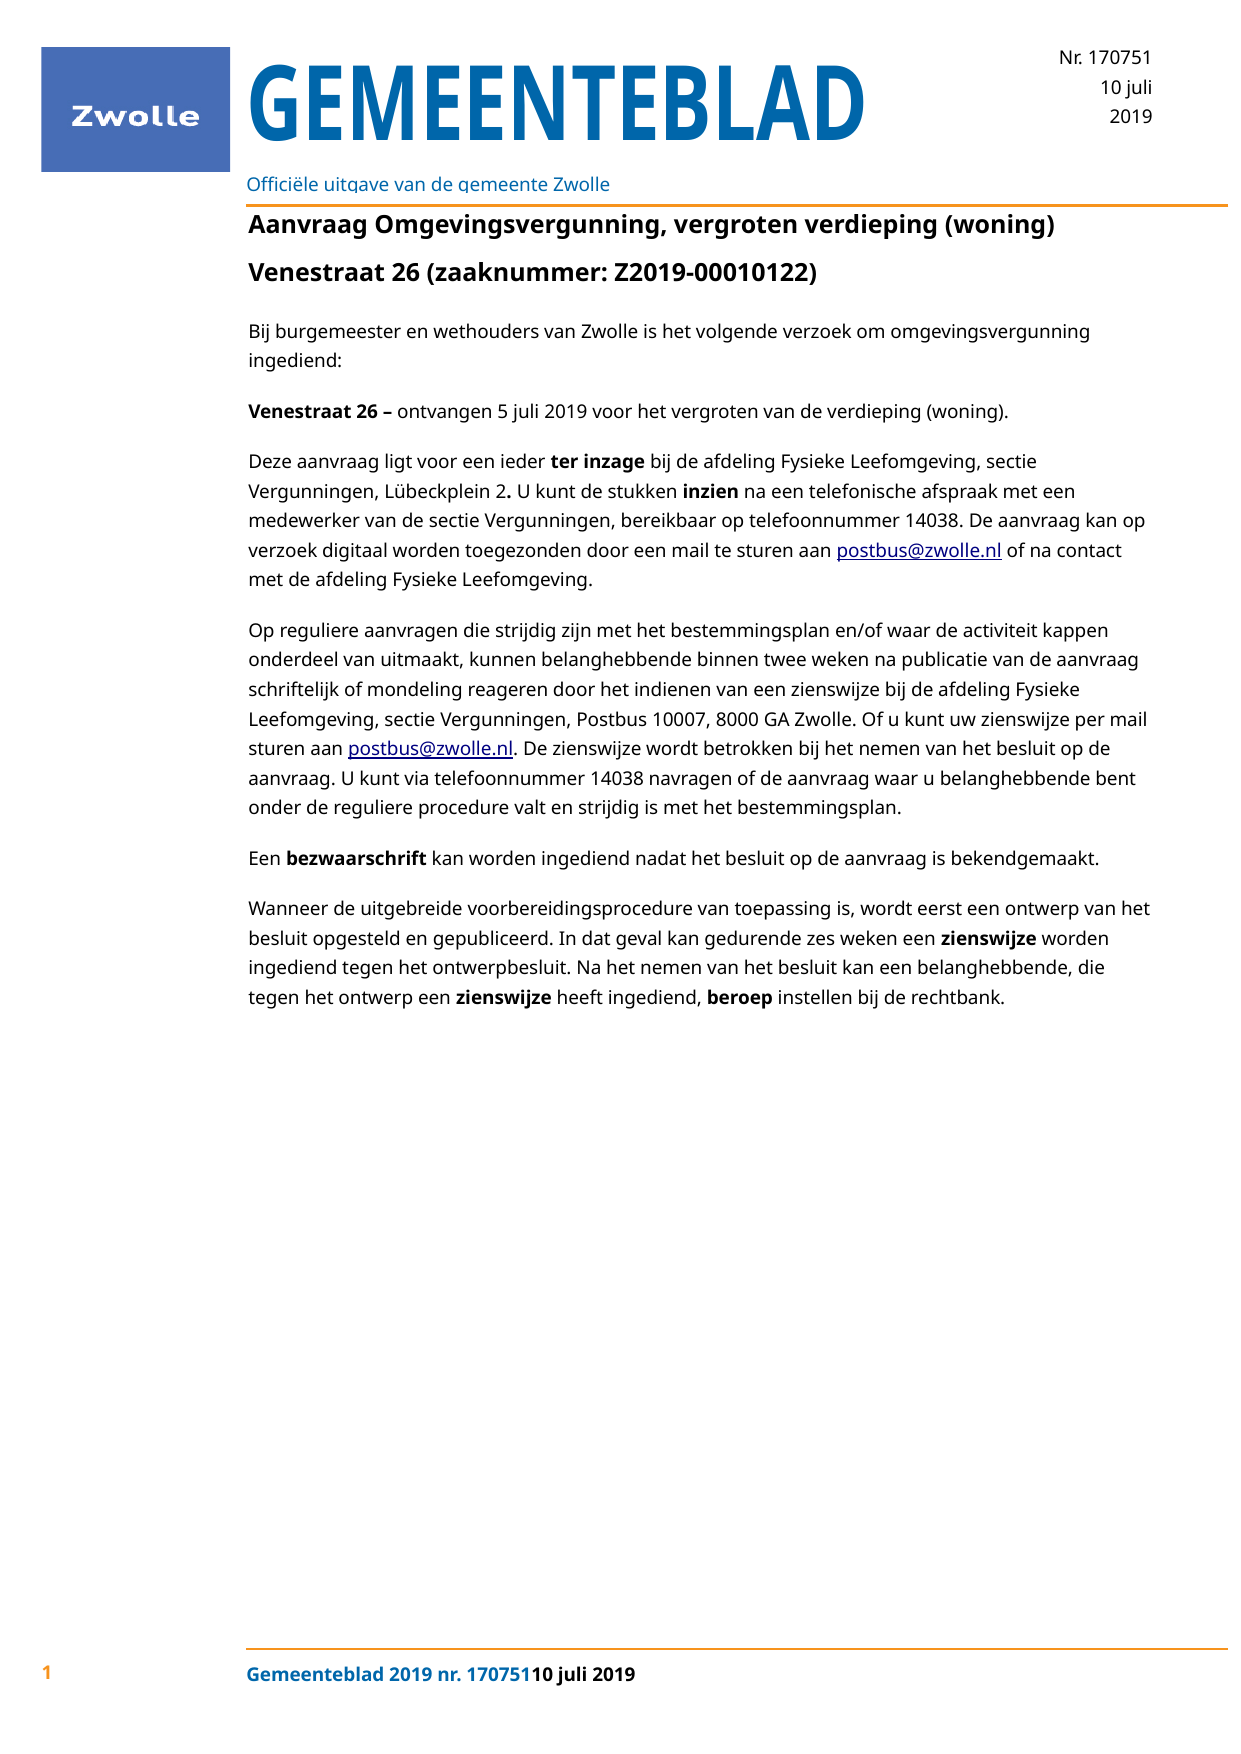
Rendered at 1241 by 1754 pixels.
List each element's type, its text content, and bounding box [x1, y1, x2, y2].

text Deze aanvraag ligt voor een ieder ter inzage bij de afdeling Fysieke Leefomgeving, sectie Vergunningen, Lübeckplein 2. U kunt de stukken inzien na een telefonische afspraak met een medewerker van de sectie Vergunningen, bereikbaar op telefoonnummer 14038. De aanvraag kan op verzoek digitaal worden toegezonden door een mail te sturen aan postbus@zwolle.nl of na contact met de afdeling Fysieke Leefomgeving. [248, 448, 1152, 592]
picture [41, 47, 231, 172]
text Op reguliere aanvragen die strijdig zijn met het bestemmingsplan en/of waar de activiteit kappen onderdeel van uitmaakt, kunnen belanghebbende binnen twee weken na publicatie van de aanvraag schriftelijk of mondeling reageren door het indienen van een zienswijze bij de afdeling Fysieke Leefomgeving, sectie Vergunningen, Postbus 10007, 8000 GA Zwolle. Of u kunt uw zienswijze per mail sturen aan postbus@zwolle.nl. De zienswijze wordt betrokken bij het nemen van het besluit op de aanvraag. U kunt via telefoonnummer 14038 navragen of de aanvraag waar u belanghebbende bent onder de reguliere procedure valt en strijdig is met het bestemmingsplan. [248, 617, 1152, 820]
text Een bezwaarschrift kan worden ingediend nadat het besluit op de aanvraag is bekendgemaakt. [248, 845, 1152, 871]
text Bij burgemeester en wethouders van Zwolle is het volgende verzoek om omgevingsvergunning ingediend: [248, 318, 1152, 373]
text Venestraat 26 – ontvangen 5 juli 2019 voor het vergroten van de verdieping (woning). [248, 398, 1152, 424]
text Wanneer de uitgebreide voorbereidingsprocedure van toepassing is, wordt eerst een ontwerp van het besluit opgesteld en gepubliceerd. In dat geval kan gedurende zes weken een zienswijze worden ingediend tegen het ontwerpbesluit. Na het nemen van het besluit kan een belanghebbende, die tegen het ontwerp een zienswijze heeft ingediend, beroep instellen bij de rechtbank. [248, 895, 1152, 1010]
text Aanvraag Omgevingsvergunning, vergroten verdieping (woning) Venestraat 26 (zaaknummer: Z2019-00010122) [248, 207, 1152, 288]
